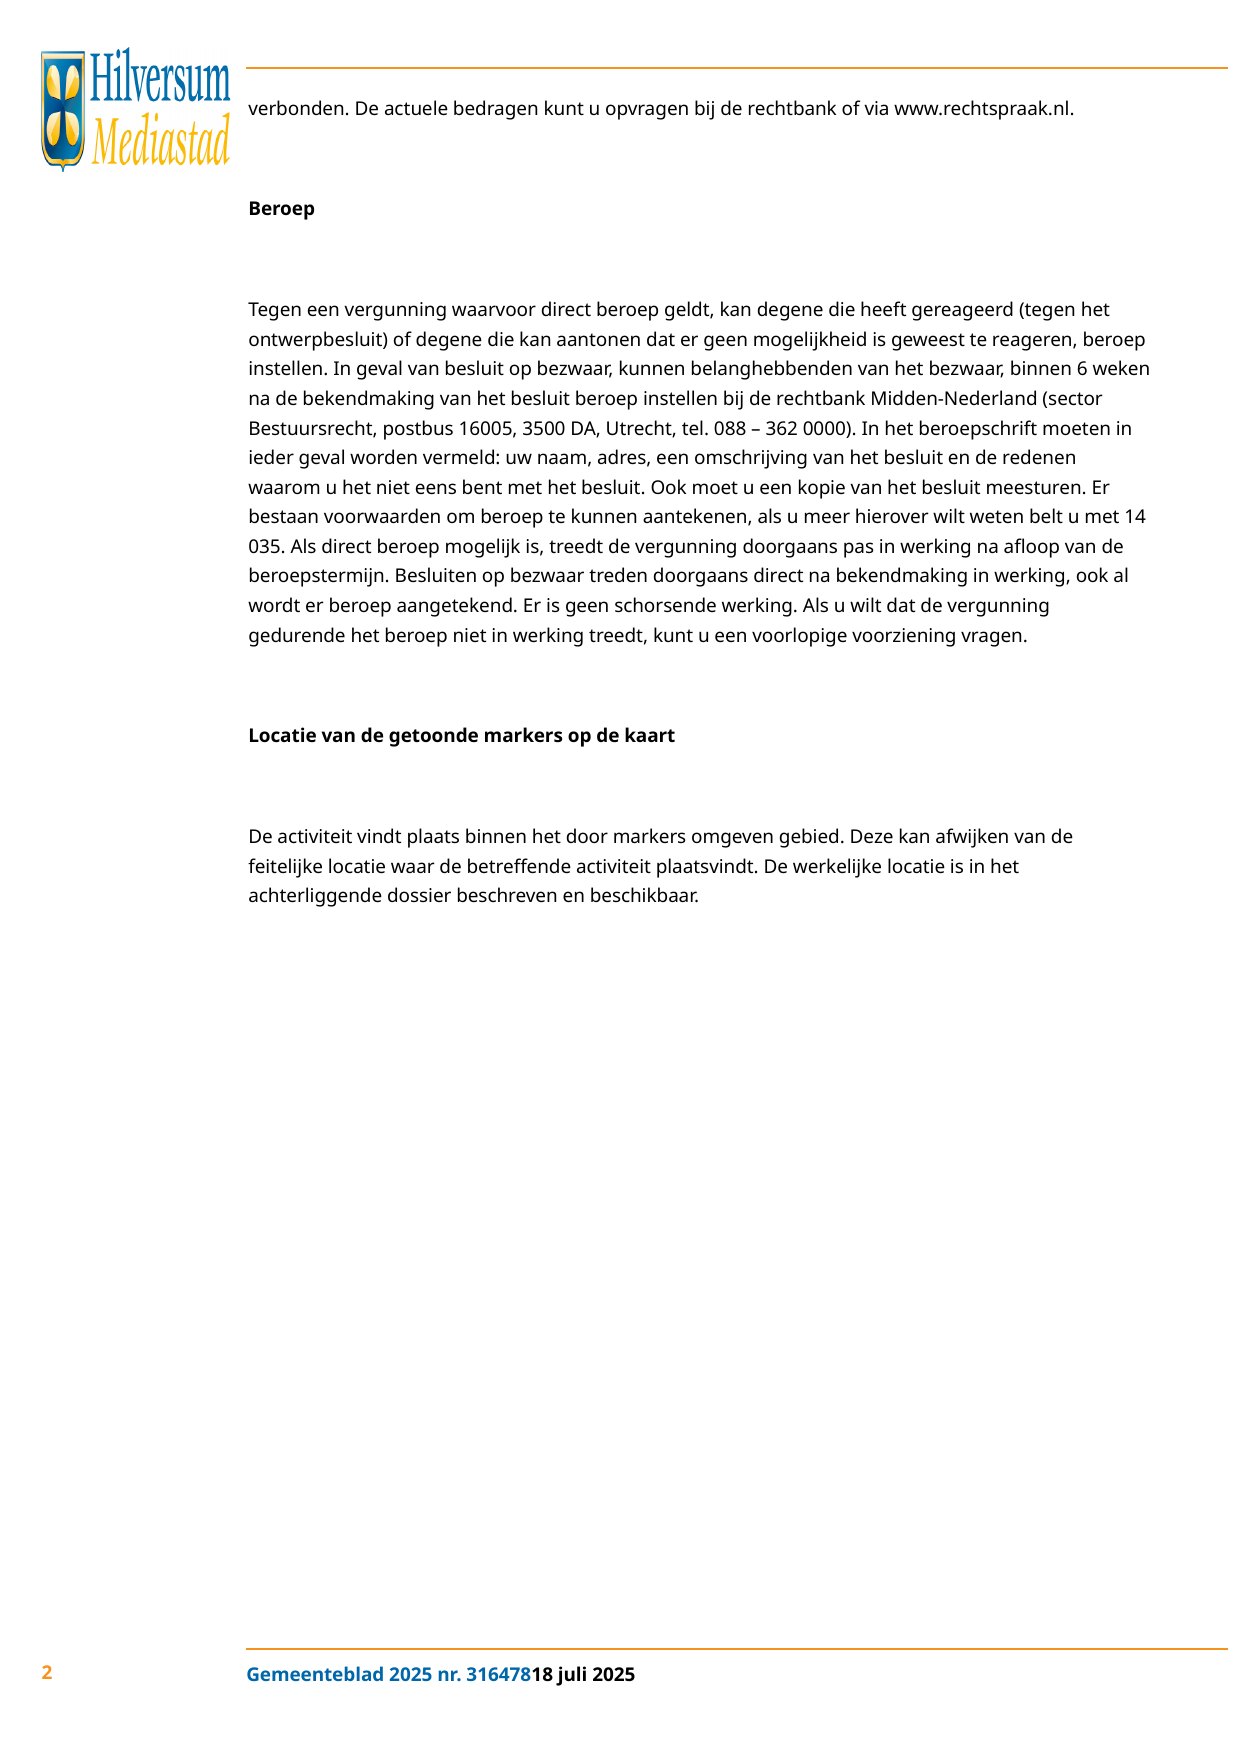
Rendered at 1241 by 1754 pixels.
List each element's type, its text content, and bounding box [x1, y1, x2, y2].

text Beroep [248, 196, 1152, 221]
picture [41, 47, 231, 172]
text Tegen een vergunning waarvoor direct beroep geldt, kan degene die heeft gereageerd (tegen het ontwerpbesluit) of degene die kan aantonen dat er geen mogelijkheid is geweest te reageren, beroep instellen. In geval van besluit op bezwaar, kunnen belanghebbenden van het bezwaar, binnen 6 weken na de bekendmaking van het besluit beroep instellen bij de rechtbank Midden-Nederland (sector Bestuursrecht, postbus 16005, 3500 DA, Utrecht, tel. 088 – 362 0000). In het beroepschrift moeten in ieder geval worden vermeld: uw naam, adres, een omschrijving van het besluit en de redenen waarom u het niet eens bent met het besluit. Ook moet u een kopie van het besluit meesturen. Er bestaan voorwaarden om beroep te kunnen aantekenen, als u meer hierover wilt weten belt u met 14 035. Als direct beroep mogelijk is, treedt de vergunning doorgaans pas in werking na afloop van de beroepstermijn. Besluiten op bezwaar treden doorgaans direct na bekendmaking in werking, ook al wordt er beroep aangetekend. Er is geen schorsende werking. Als u wilt dat de vergunning gedurende het beroep niet in werking treedt, kunt u een voorlopige voorziening vragen. [248, 296, 1152, 648]
text verbonden. De actuele bedragen kunt u opvragen bij de rechtbank of via www.rechtspraak.nl. [248, 95, 1152, 121]
text Locatie van de getoonde markers op de kaart [248, 723, 1152, 748]
text De activiteit vindt plaats binnen het door markers omgeven gebied. Deze kan afwijken van de feitelijke locatie waar de betreffende activiteit plaatsvindt. De werkelijke locatie is in het achterliggende dossier beschreven en beschikbaar. [248, 823, 1152, 908]
